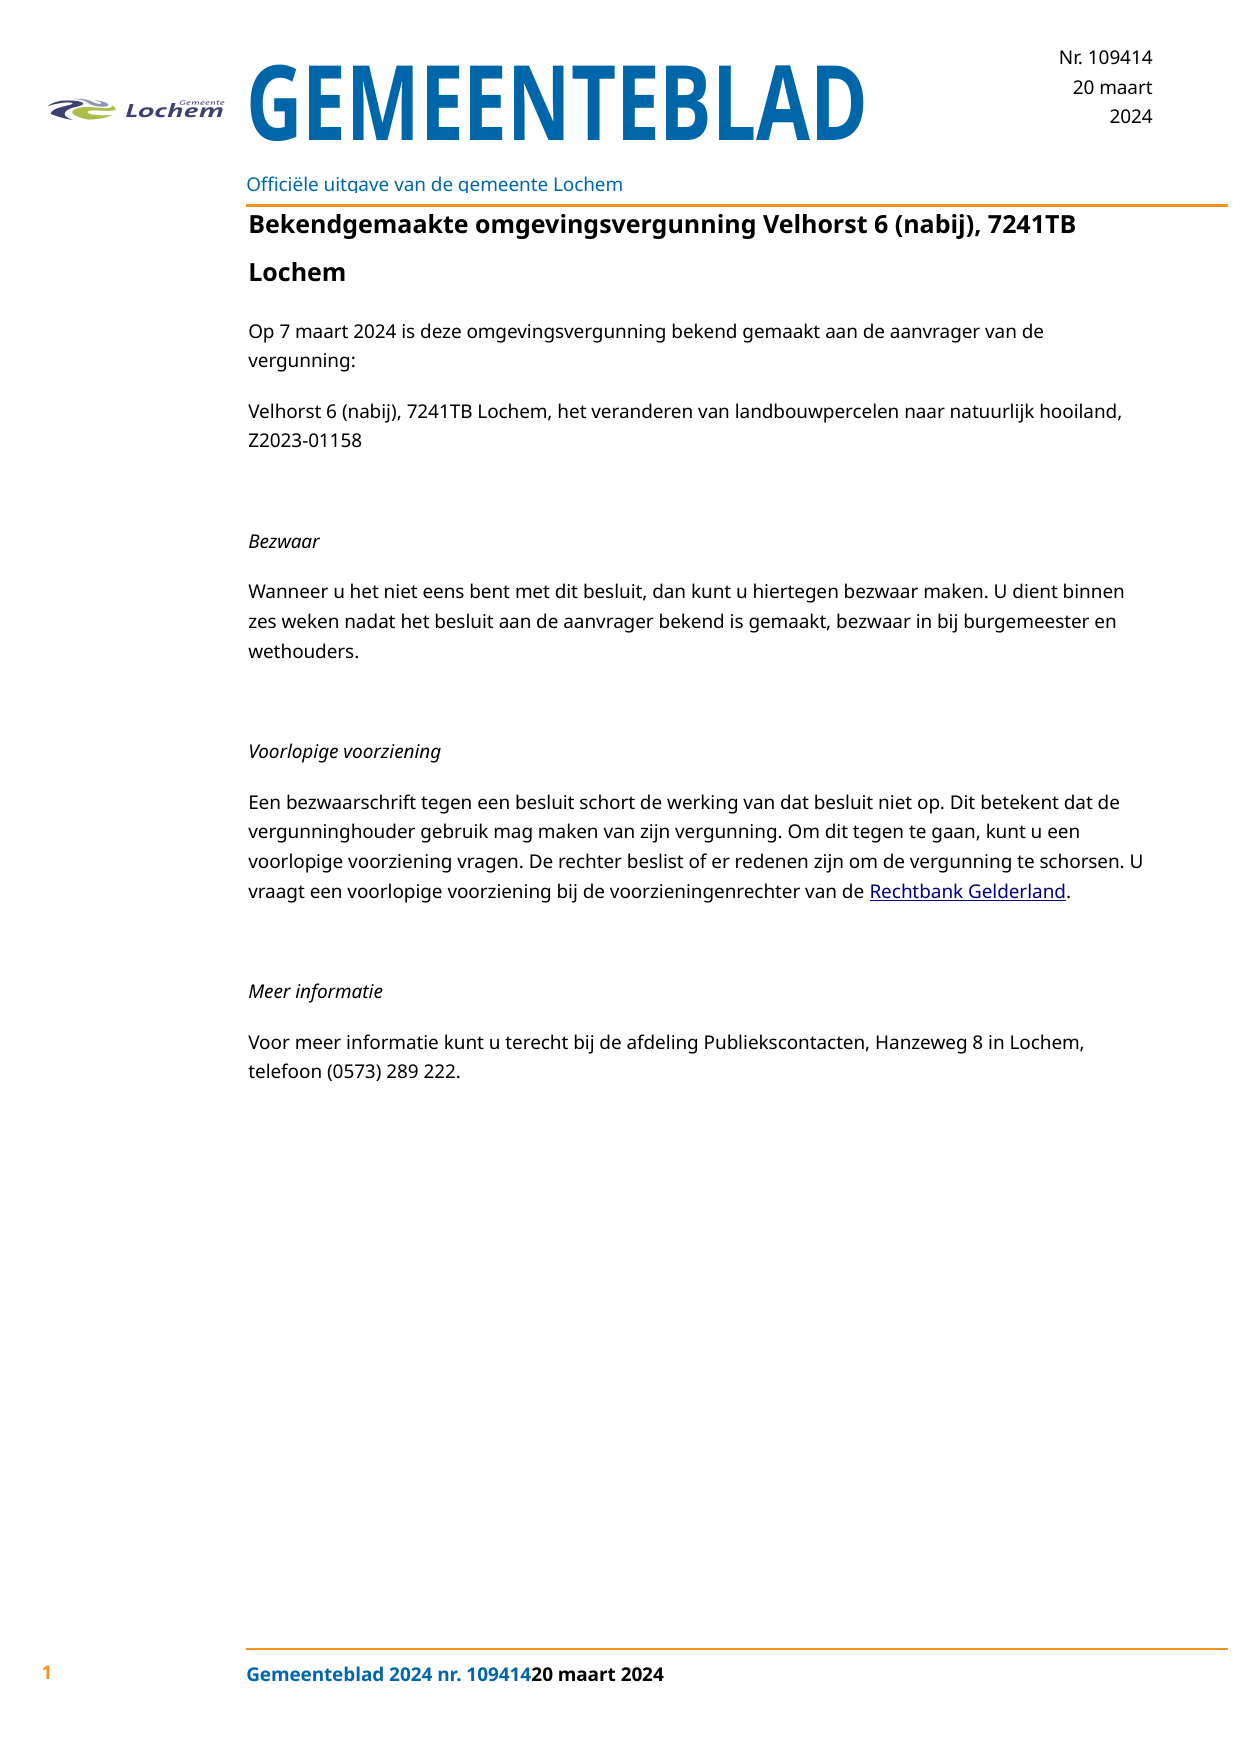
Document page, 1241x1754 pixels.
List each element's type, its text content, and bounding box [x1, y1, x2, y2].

text Een bezwaarschrift tegen een besluit schort de werking van dat besluit niet op. Dit betekent dat de vergunninghouder gebruik mag maken van zijn vergunning. Om dit tegen te gaan, kunt u een voorlopige voorziening vragen. De rechter beslist of er redenen zijn om de vergunning te schorsen. U vraagt een voorlopige voorziening bij de voorzieningenrechter van de Rechtbank Gelderland. [248, 789, 1152, 904]
text Bekendgemaakte omgevingsvergunning Velhorst 6 (nabij), 7241TB Lochem [248, 207, 1152, 288]
text Meer informatie [248, 979, 1152, 1004]
text Op 7 maart 2024 is deze omgevingsvergunning bekend gemaakt aan de aanvrager van de vergunning: [248, 318, 1152, 373]
text Bezwaar [248, 528, 1152, 554]
text Voorlopige voorziening [248, 739, 1152, 764]
text Voor meer informatie kunt u terecht bij de afdeling Publiekscontacten, Hanzeweg 8 in Lochem, telefoon (0573) 289 222. [248, 1029, 1152, 1084]
text Velhorst 6 (nabij), 7241TB Lochem, het veranderen van landbouwpercelen naar natuurlijk hooiland, Z2023-01158 [248, 398, 1152, 453]
text Wanneer u het niet eens bent met dit besluit, dan kunt u hiertegen bezwaar maken. U dient binnen zes weken nadat het besluit aan de aanvrager bekend is gemaakt, bezwaar in bij burgemeester en wethouders. [248, 579, 1152, 664]
picture [41, 47, 231, 172]
